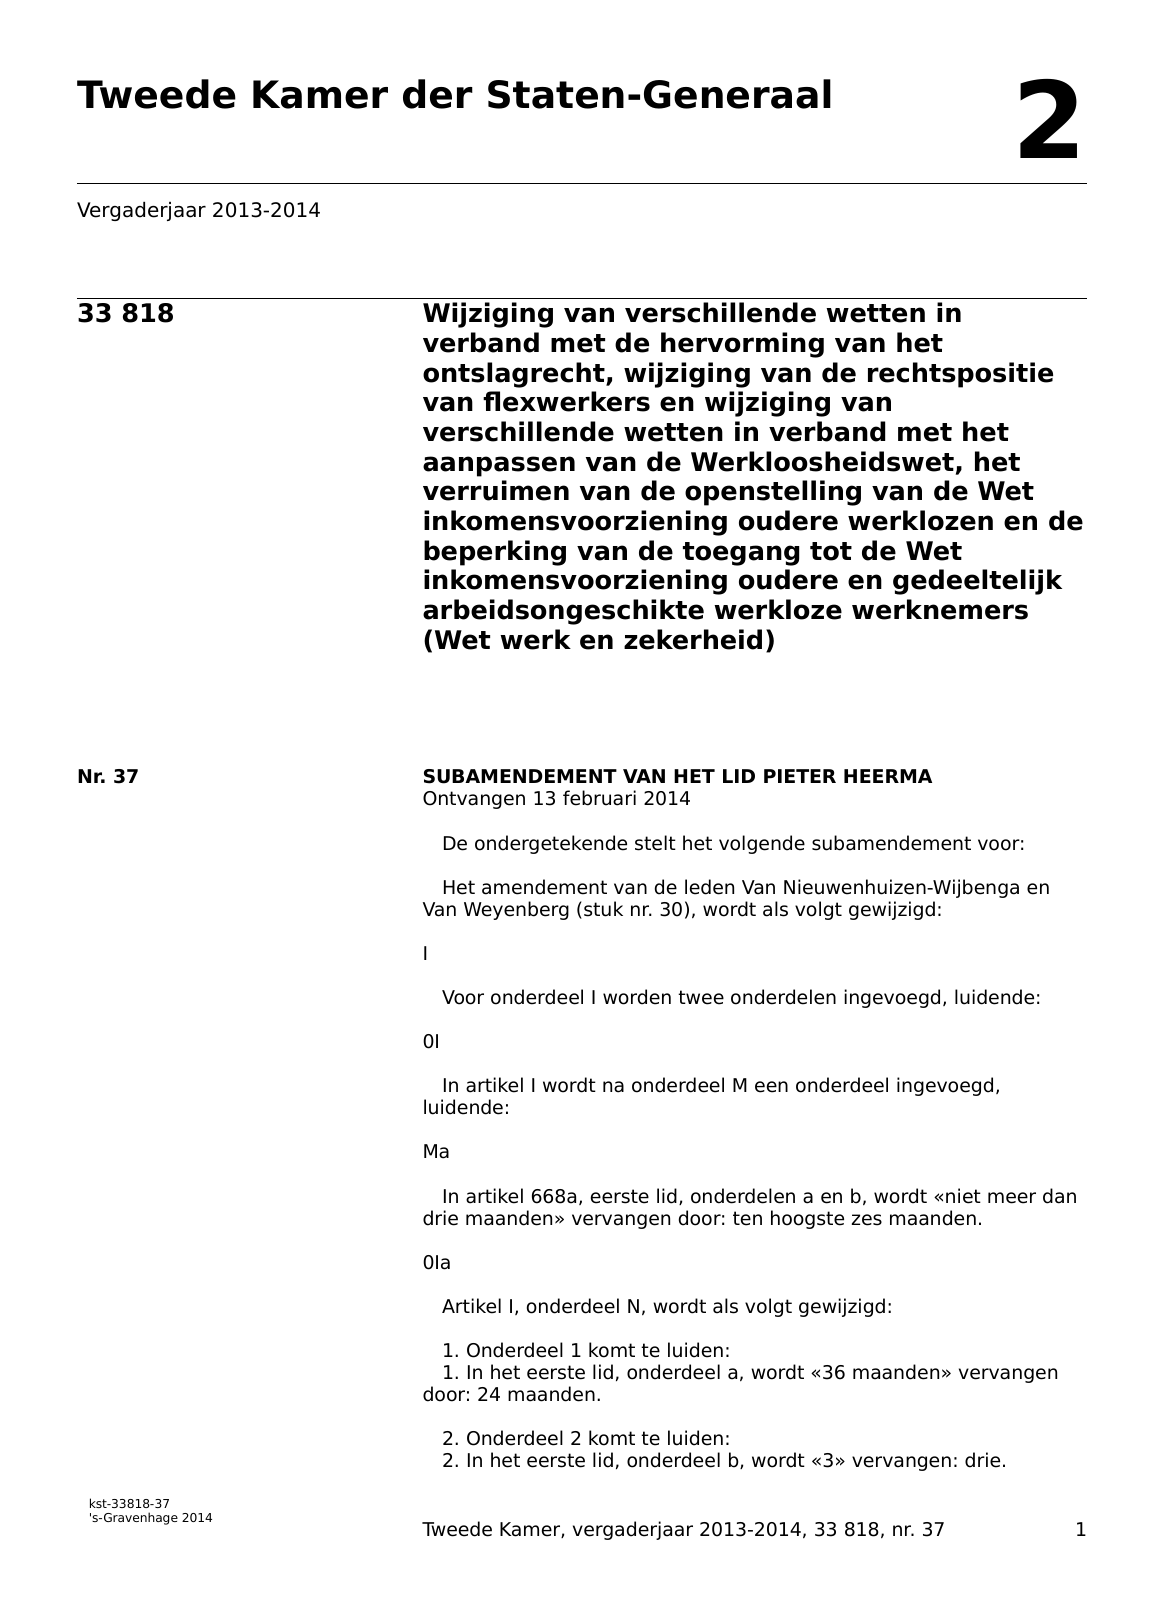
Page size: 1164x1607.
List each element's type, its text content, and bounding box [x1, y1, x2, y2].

text 's-Gravenhage 2014 [88, 1511, 323, 1525]
table_header 2 [886, 59, 1087, 183]
text kst-33818-37 [88, 1497, 323, 1511]
text In artikel I wordt na onderdeel M een onderdeel ingevoegd, luidende: [422, 1075, 1087, 1119]
text Ma [422, 1141, 1087, 1163]
text 1. Onderdeel 1 komt te luiden: [422, 1340, 1087, 1362]
table_cell Vergaderjaar 2013-2014 [77, 184, 1087, 298]
text 2. Onderdeel 2 komt te luiden: [422, 1428, 1087, 1450]
subtitle 33 818 Wijziging van verschillende wetten in verband met de hervorming van het ontslagrecht, wijziging van de rechtspositie van flexwerkers en wijziging van verschillende wetten in verband met het aanpassen van de Werkloosheidswet, het verruimen van de openstelling van de Wet inkomensvoorziening oudere werklozen en de beperking van de toegang tot de Wet inkomensvoorziening oudere en gedeeltelijk arbeidsongeschikte werkloze werknemers (Wet werk en zekerheid) [77, 299, 1087, 655]
text Het amendement van de leden Van Nieuwenhuizen-Wijbenga en Van Weyenberg (stuk nr. 30), wordt als volgt gewijzigd: [422, 877, 1087, 921]
subtitle Nr. 37 SUBAMENDEMENT VAN HET LID PIETER HEERMA [77, 766, 1087, 788]
text Voor onderdeel I worden twee onderdelen ingevoegd, luidende: [422, 987, 1087, 1009]
text 2. In het eerste lid, onderdeel b, wordt «3» vervangen: drie. [422, 1450, 1087, 1472]
text 0I [422, 1031, 1087, 1053]
text De ondergetekende stelt het volgende subamendement voor: [422, 832, 1087, 854]
text 0Ia [422, 1252, 1087, 1274]
text I [422, 943, 1087, 965]
text 1. In het eerste lid, onderdeel a, wordt «36 maanden» vervangen door: 24 maanden. [422, 1362, 1087, 1406]
table_header Tweede Kamer der Staten-Generaal [77, 59, 886, 183]
text Artikel I, onderdeel N, wordt als volgt gewijzigd: [422, 1296, 1087, 1318]
text In artikel 668a, eerste lid, onderdelen a en b, wordt «niet meer dan drie maanden» vervangen door: ten hoogste zes maanden. [422, 1186, 1087, 1229]
text Ontvangen 13 februari 2014 [422, 788, 1087, 810]
